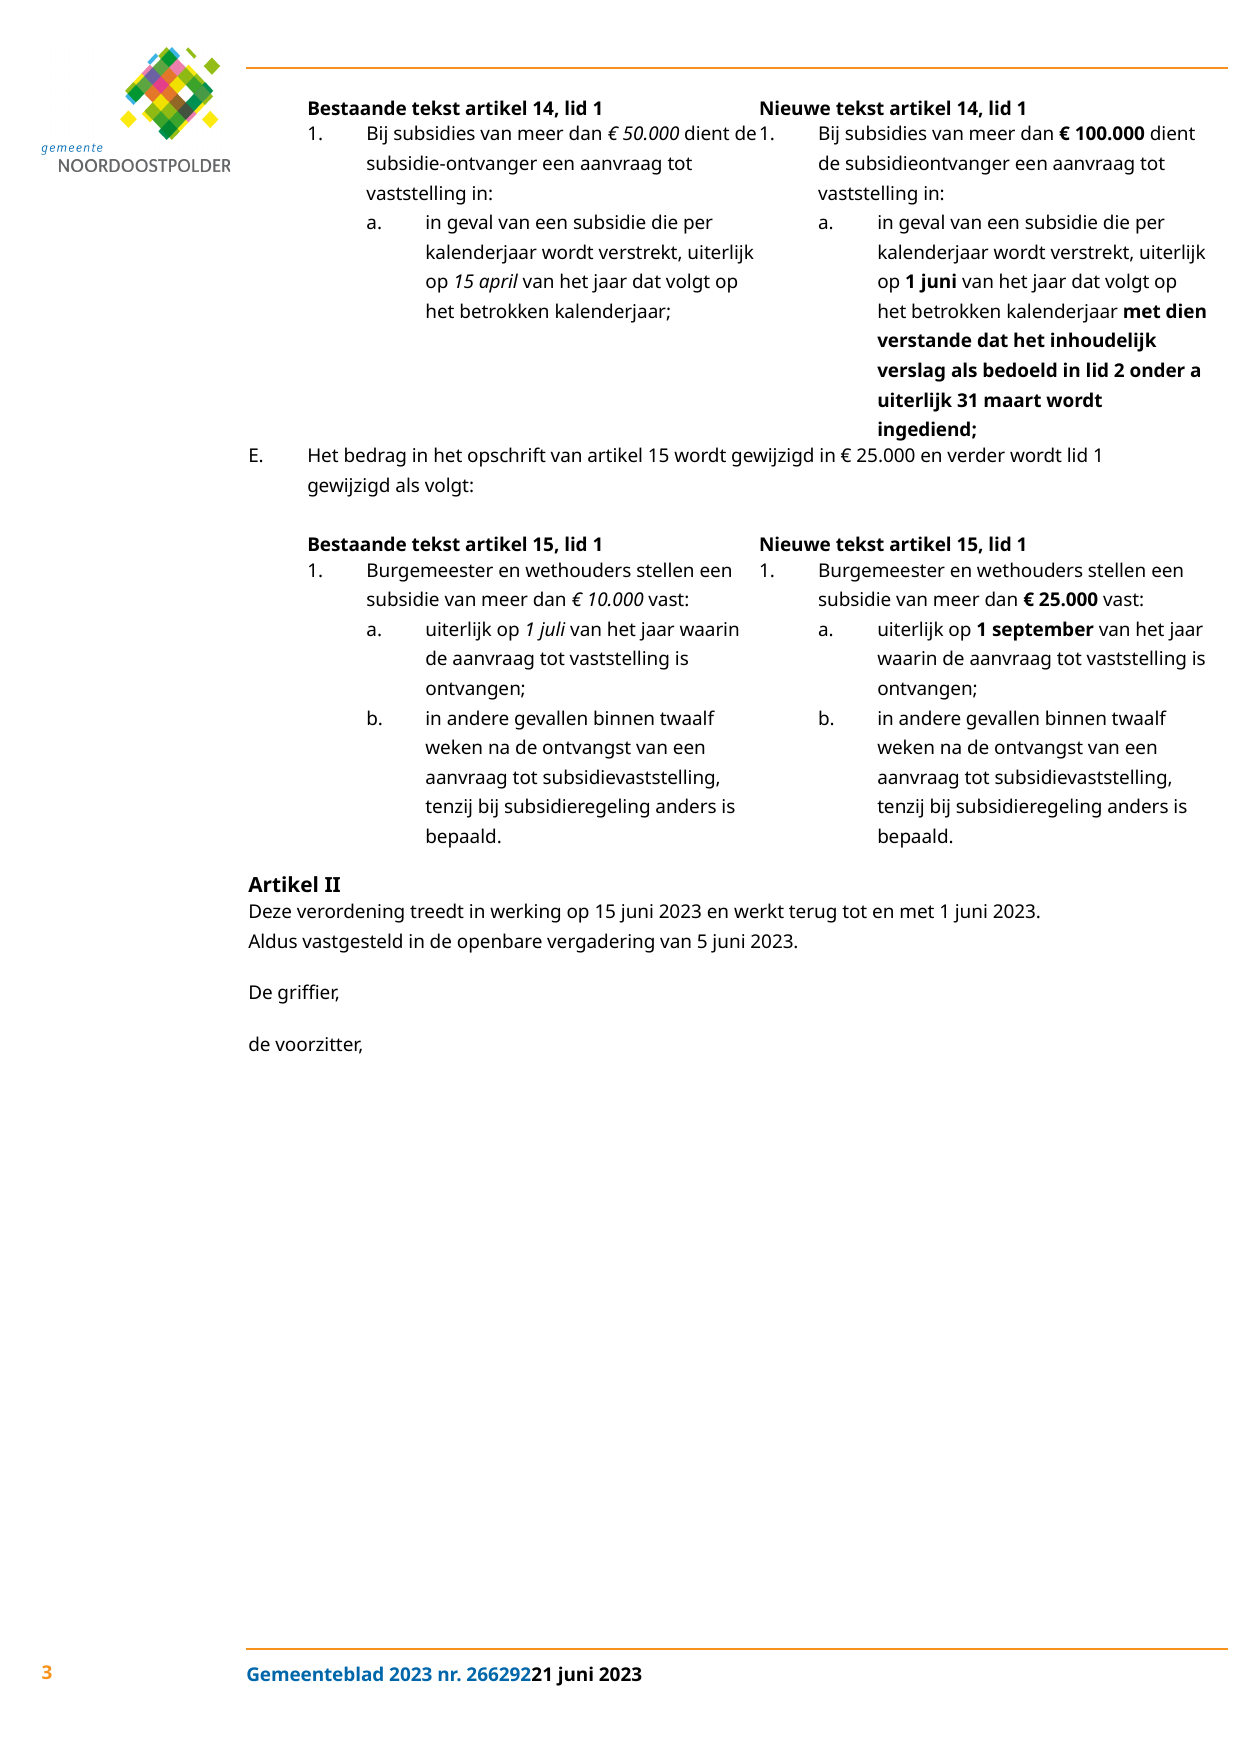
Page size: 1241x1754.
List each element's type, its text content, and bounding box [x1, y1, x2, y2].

table_cell Burgemeester en wethouders stellen een subsidie van meer dan € 10.000 vast: uiterlijk op 1 juli van het jaar waarin de aanvraag tot vaststelling is ontvangen; in andere gevallen binnen twaalf weken na de ontvangst van een aanvraag tot subsidievaststelling, tenzij bij subsidieregeling anders is bepaald. [307, 557, 759, 849]
table_header Bestaande tekst artikel 14, lid 1 [307, 95, 759, 121]
table_cell Bij subsidies van meer dan € 50.000 dient de subsidie-ontvanger een aanvraag tot vaststelling in: in geval van een subsidie die per kalenderjaar wordt verstrekt, uiterlijk op 15 april van het jaar dat volgt op het betrokken kalenderjaar; [307, 121, 759, 442]
table_cell Burgemeester en wethouders stellen een subsidie van meer dan € 25.000 vast: uiterlijk op 1 september van het jaar waarin de aanvraag tot vaststelling is ontvangen; in andere gevallen binnen twaalf weken na de ontvangst van een aanvraag tot subsidievaststelling, tenzij bij subsidieregeling anders is bepaald. [759, 557, 1211, 849]
table_header Nieuwe tekst artikel 14, lid 1 [759, 95, 1211, 121]
text Deze verordening treedt in werking op 15 juni 2023 en werkt terug tot en met 1 juni 2023. [248, 898, 1152, 924]
text De griffier, [248, 979, 1152, 1005]
list Het bedrag in het opschrift van artikel 15 wordt gewijzigd in € 25.000 en verder wordt lid 1 gewijzigd als volgt: [248, 442, 1152, 498]
text Artikel II [248, 870, 1152, 898]
picture [41, 47, 231, 172]
text Aldus vastgesteld in de openbare vergadering van 5 juni 2023. [248, 928, 1152, 953]
table_header Bestaande tekst artikel 15, lid 1 [307, 531, 759, 557]
text de voorzitter, [248, 1031, 1152, 1056]
table_header Nieuwe tekst artikel 15, lid 1 [759, 531, 1211, 557]
table_cell Bij subsidies van meer dan € 100.000 dient de subsidieontvanger een aanvraag tot vaststelling in: in geval van een subsidie die per kalenderjaar wordt verstrekt, uiterlijk op 1 juni van het jaar dat volgt op het betrokken kalenderjaar met dien verstande dat het inhoudelijk verslag als bedoeld in lid 2 onder a uiterlijk 31 maart wordt ingediend; [759, 121, 1211, 442]
